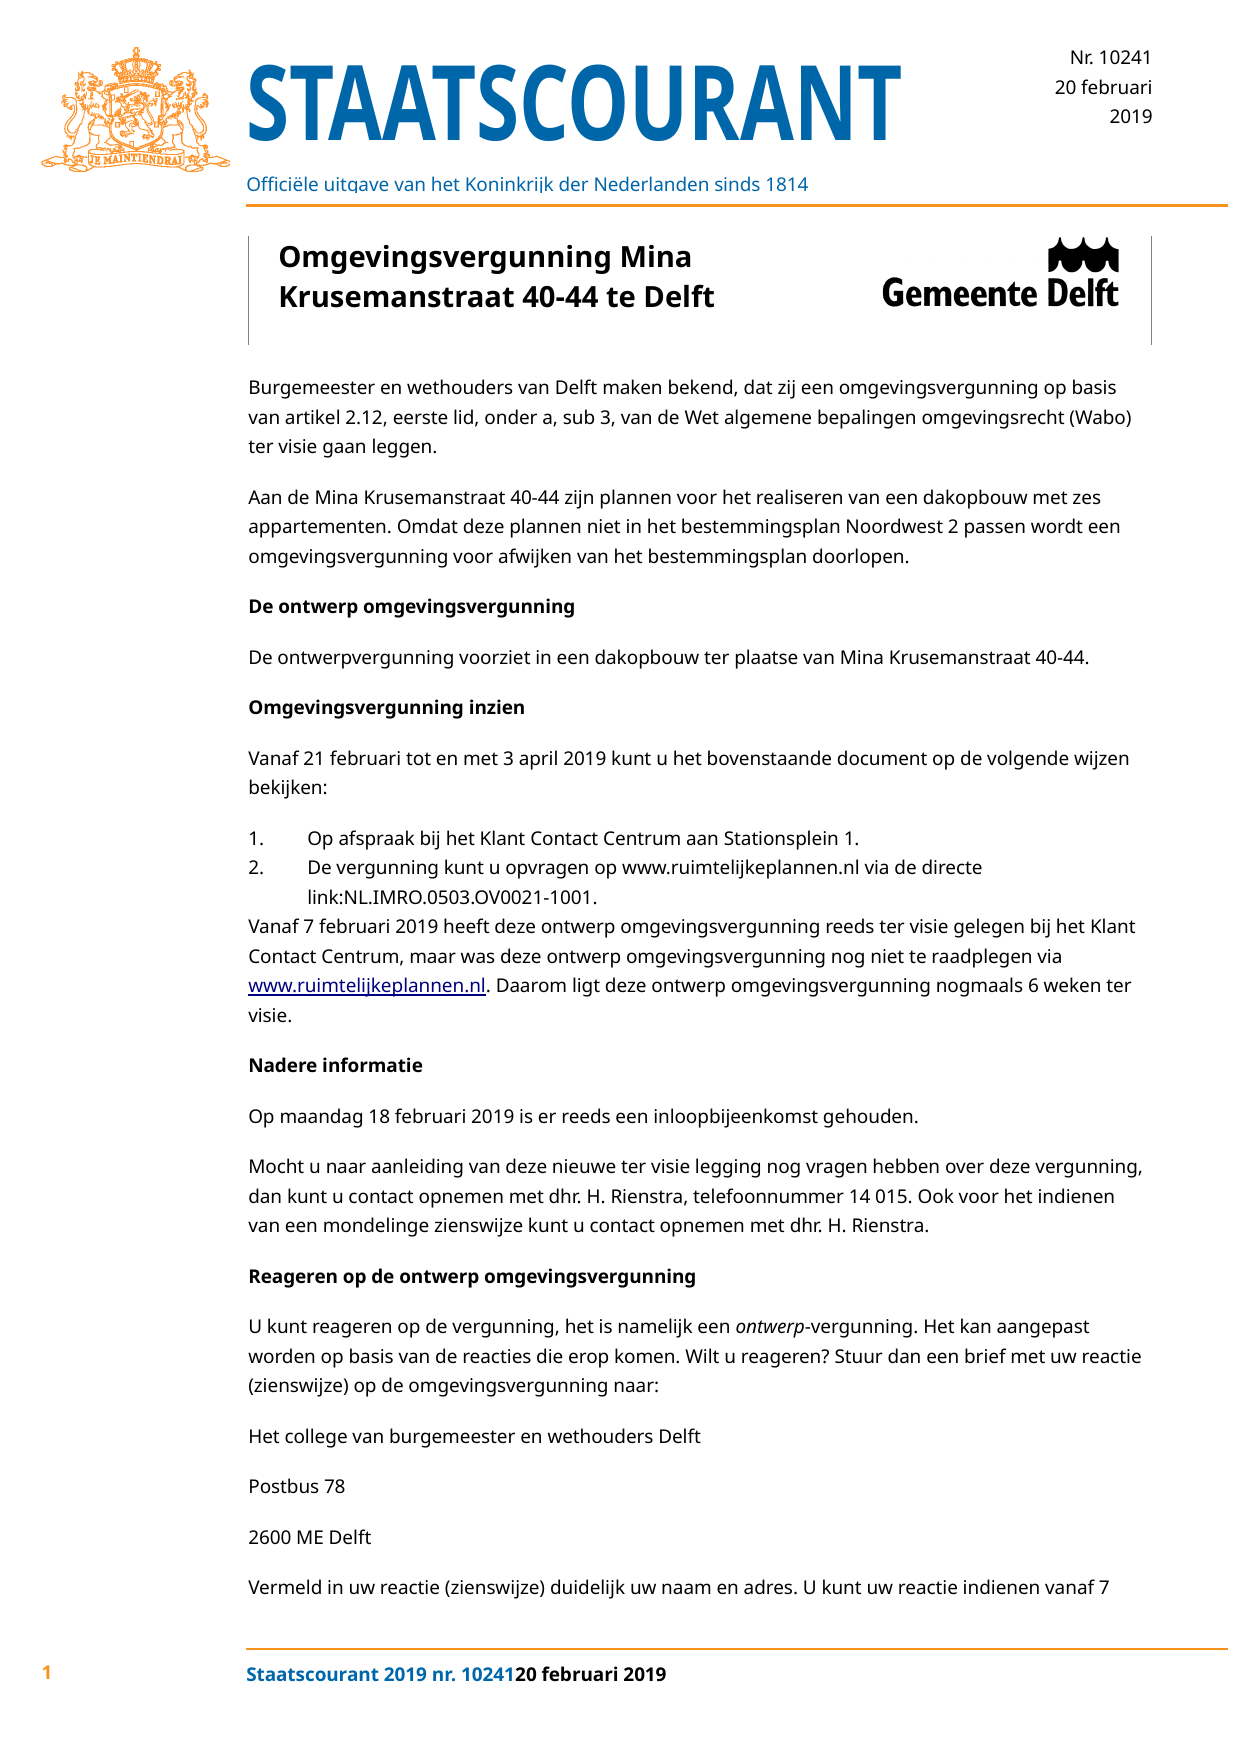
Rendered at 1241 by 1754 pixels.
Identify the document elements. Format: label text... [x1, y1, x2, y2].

picture [41, 47, 231, 172]
list De vergunning kunt u opvragen op www.ruimtelijkeplannen.nl via de directe link:NL.IMRO.0503.OV0021-1001. [248, 854, 1152, 909]
text Het college van burgemeester en wethouders Delft [248, 1423, 1152, 1449]
list Op afspraak bij het Klant Contact Centrum aan Stationsplein 1. [248, 825, 1152, 850]
text Vanaf 7 februari 2019 heeft deze ontwerp omgevingsvergunning reeds ter visie gelegen bij het Klant Contact Centrum, maar was deze ontwerp omgevingsvergunning nog niet te raadplegen via www.ruimtelijkeplannen.nl. Daarom ligt deze ontwerp omgevingsvergunning nogmaals 6 weken ter visie. [248, 913, 1152, 1028]
text Aan de Mina Krusemanstraat 40-44 zijn plannen voor het realiseren van een dakopbouw met zes appartementen. Omdat deze plannen niet in het bestemmingsplan Noordwest 2 passen wordt een omgevingsvergunning voor afwijken van het bestemmingsplan doorlopen. [248, 484, 1152, 569]
text De ontwerpvergunning voorziet in een dakopbouw ter plaatse van Mina Krusemanstraat 40-44. [248, 644, 1152, 669]
text 2600 ME Delft [248, 1524, 1152, 1549]
text Omgevingsvergunning inzien [248, 694, 1152, 720]
text Nadere informatie [248, 1053, 1152, 1078]
text De ontwerp omgevingsvergunning [248, 593, 1152, 619]
text Vanaf 21 februari tot en met 3 april 2019 kunt u het bovenstaande document op de volgende wijzen bekijken: [248, 745, 1152, 800]
text Vermeld in uw reactie (zienswijze) duidelijk uw naam en adres. U kunt uw reactie indienen vanaf 7 [248, 1574, 1152, 1600]
text Op maandag 18 februari 2019 is er reeds een inloopbijeenkomst gehouden. [248, 1103, 1152, 1129]
table_header [850, 236, 1151, 345]
table_header Omgevingsvergunning Mina Krusemanstraat 40-44 te Delft [249, 236, 850, 345]
text Burgemeester en wethouders van Delft maken bekend, dat zij een omgevingsvergunning op basis van artikel 2.12, eerste lid, onder a, sub 3, van de Wet algemene bepalingen omgevingsrecht (Wabo) ter visie gaan leggen. [248, 374, 1152, 459]
text U kunt reageren op de vergunning, het is namelijk een ontwerp-vergunning. Het kan aangepast worden op basis van de reacties die erop komen. Wilt u reageren? Stuur dan een brief met uw reactie (zienswijze) op de omgevingsvergunning naar: [248, 1313, 1152, 1398]
text Reageren op de ontwerp omgevingsvergunning [248, 1263, 1152, 1289]
text Mocht u naar aanleiding van deze nieuwe ter visie legging nog vragen hebben over deze vergunning, dan kunt u contact opnemen met dhr. H. Rienstra, telefoonnummer 14 015. Ook voor het indienen van een mondelinge zienswijze kunt u contact opnemen met dhr. H. Rienstra. [248, 1153, 1152, 1238]
picture [882, 236, 1119, 309]
text Postbus 78 [248, 1473, 1152, 1499]
